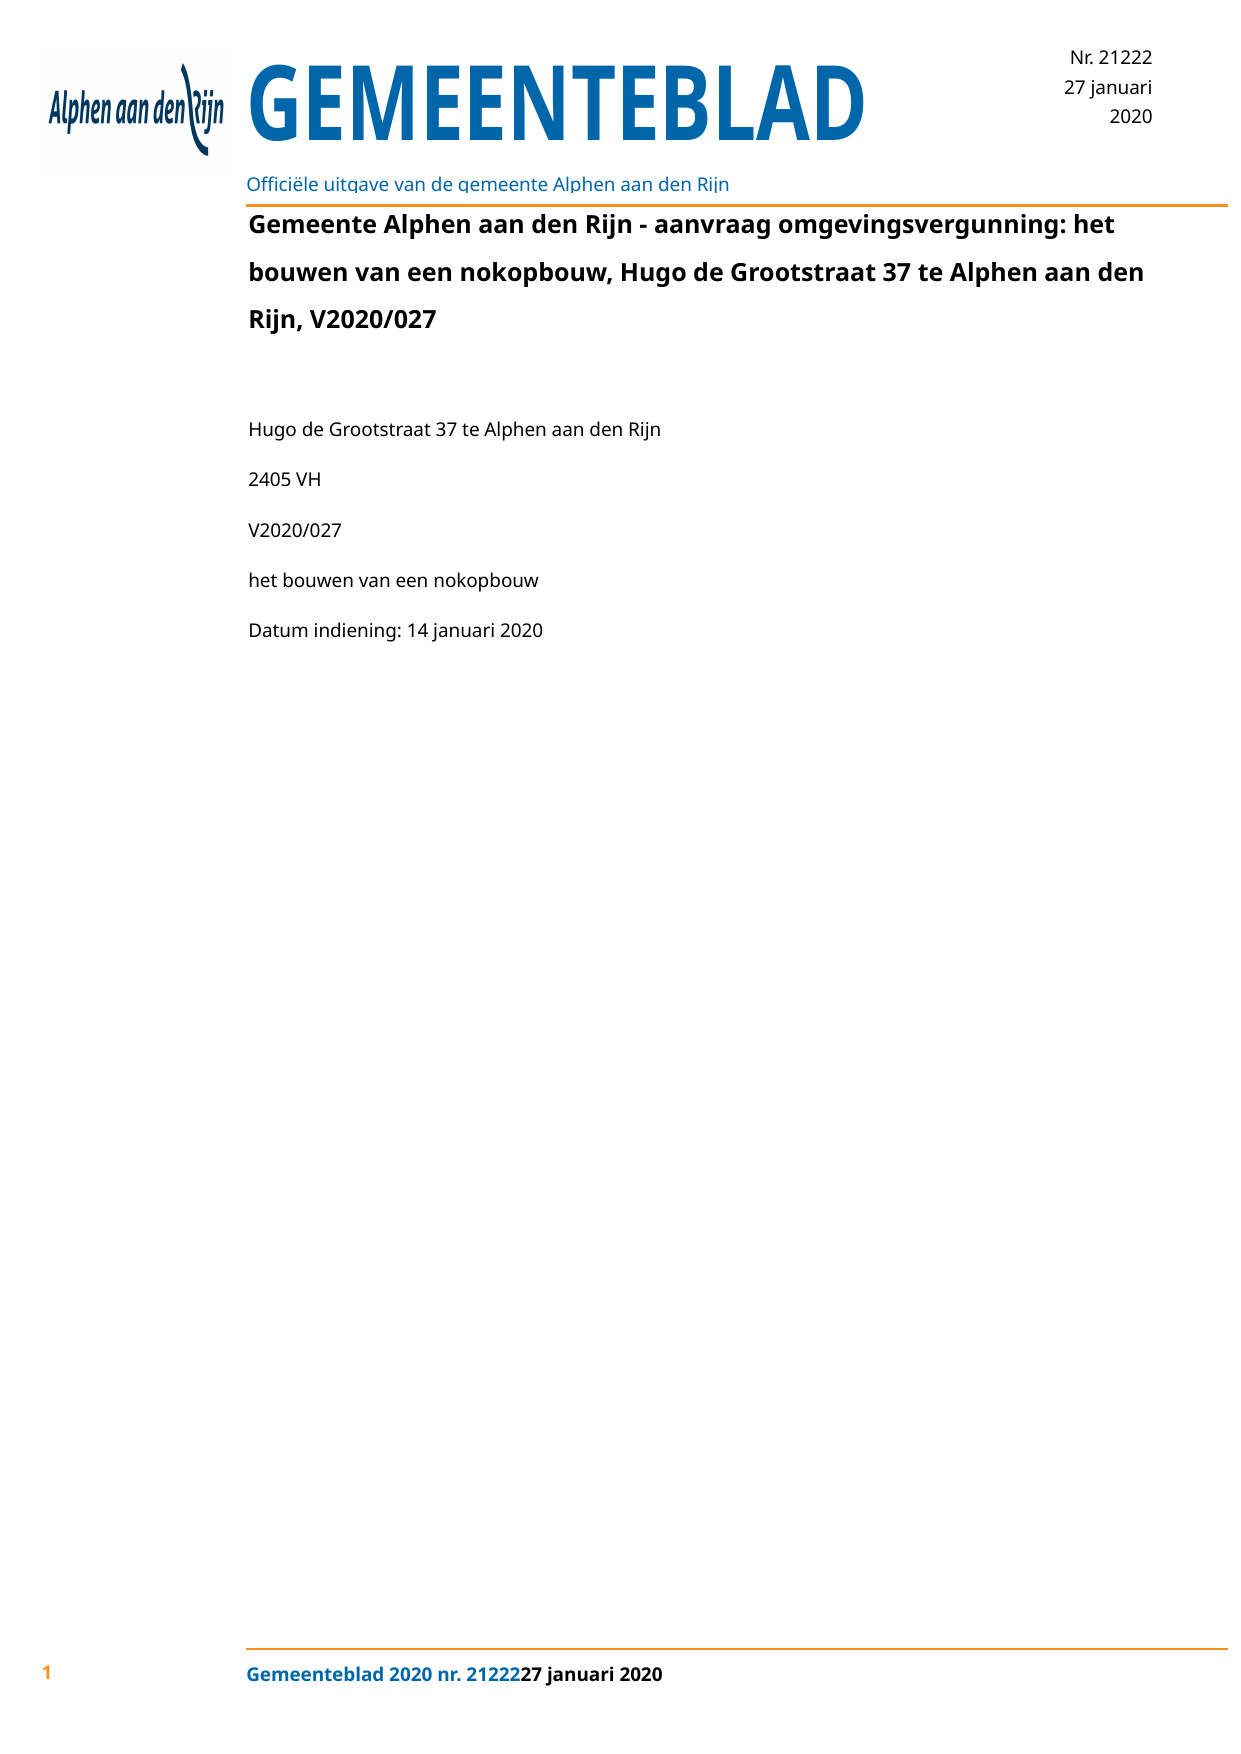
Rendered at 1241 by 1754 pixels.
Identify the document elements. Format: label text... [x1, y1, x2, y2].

text V2020/027 [248, 517, 1152, 542]
text Hugo de Grootstraat 37 te Alphen aan den Rijn [248, 416, 1152, 442]
text Gemeente Alphen aan den Rijn - aanvraag omgevingsvergunning: het bouwen van een nokopbouw, Hugo de Grootstraat 37 te Alphen aan den Rijn, V2020/027 [248, 207, 1152, 336]
text Datum indiening: 14 januari 2020 [248, 618, 1152, 643]
text 2405 VH [248, 466, 1152, 492]
picture [41, 47, 231, 172]
text het bouwen van een nokopbouw [248, 567, 1152, 593]
